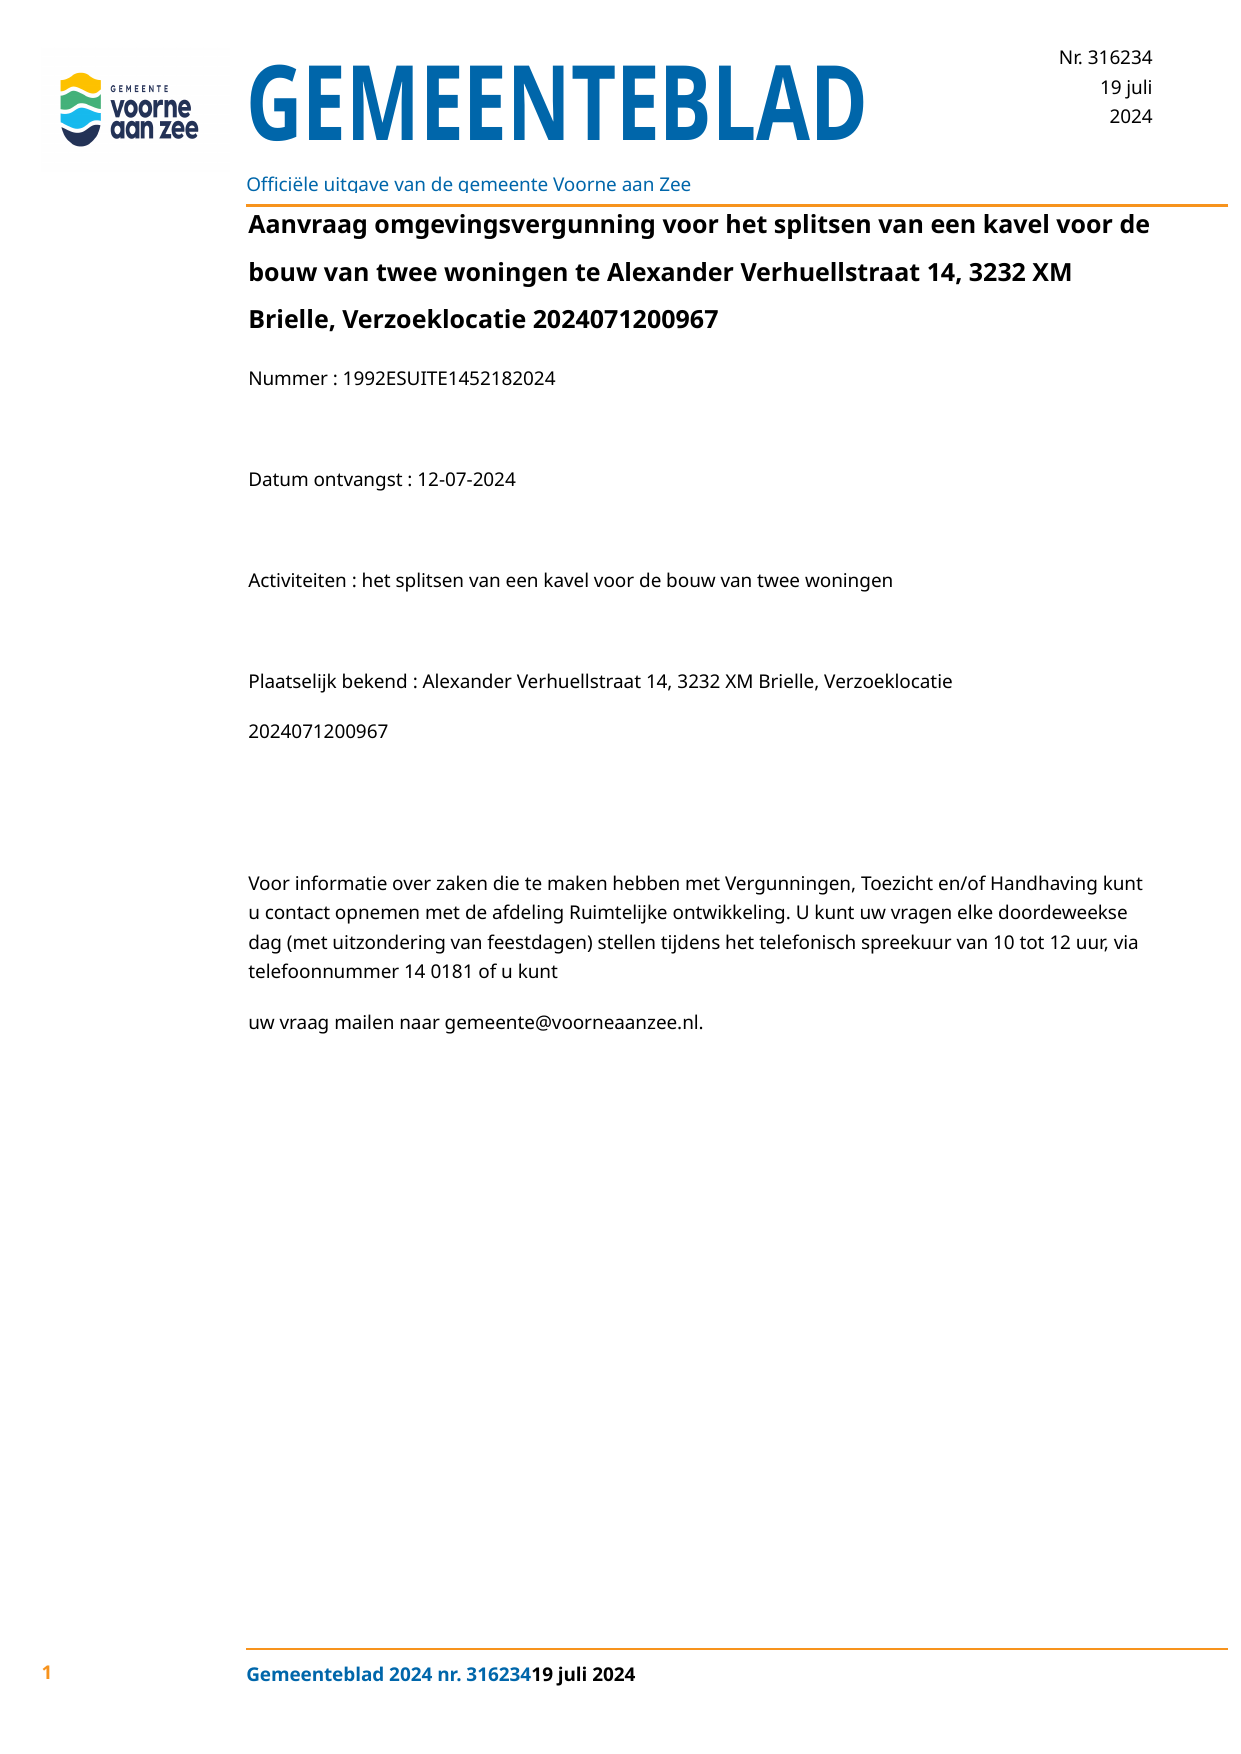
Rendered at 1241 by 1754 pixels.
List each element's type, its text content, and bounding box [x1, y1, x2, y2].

text 2024071200967 [248, 718, 1152, 744]
text Plaatselijk bekend : Alexander Verhuellstraat 14, 3232 XM Brielle, Verzoeklocatie [248, 668, 1152, 694]
text Datum ontvangst : 12-07-2024 [248, 466, 1152, 492]
text Activiteiten : het splitsen van een kavel voor de bouw van twee woningen [248, 567, 1152, 593]
text uw vraag mailen naar gemeente@voorneaanzee.nl. [248, 1009, 1152, 1034]
picture [41, 47, 231, 172]
text Nummer : 1992ESUITE1452182024 [248, 366, 1152, 391]
text Voor informatie over zaken die te maken hebben met Vergunningen, Toezicht en/of Handhaving kunt u contact opnemen met de afdeling Ruimtelijke ontwikkeling. U kunt uw vragen elke doordeweekse dag (met uitzondering van feestdagen) stellen tijdens het telefonisch spreekuur van 10 tot 12 uur, via telefoonnummer 14 0181 of u kunt [248, 870, 1152, 984]
text Aanvraag omgevingsvergunning voor het splitsen van een kavel voor de bouw van twee woningen te Alexander Verhuellstraat 14, 3232 XM Brielle, Verzoeklocatie 2024071200967 [248, 207, 1152, 336]
